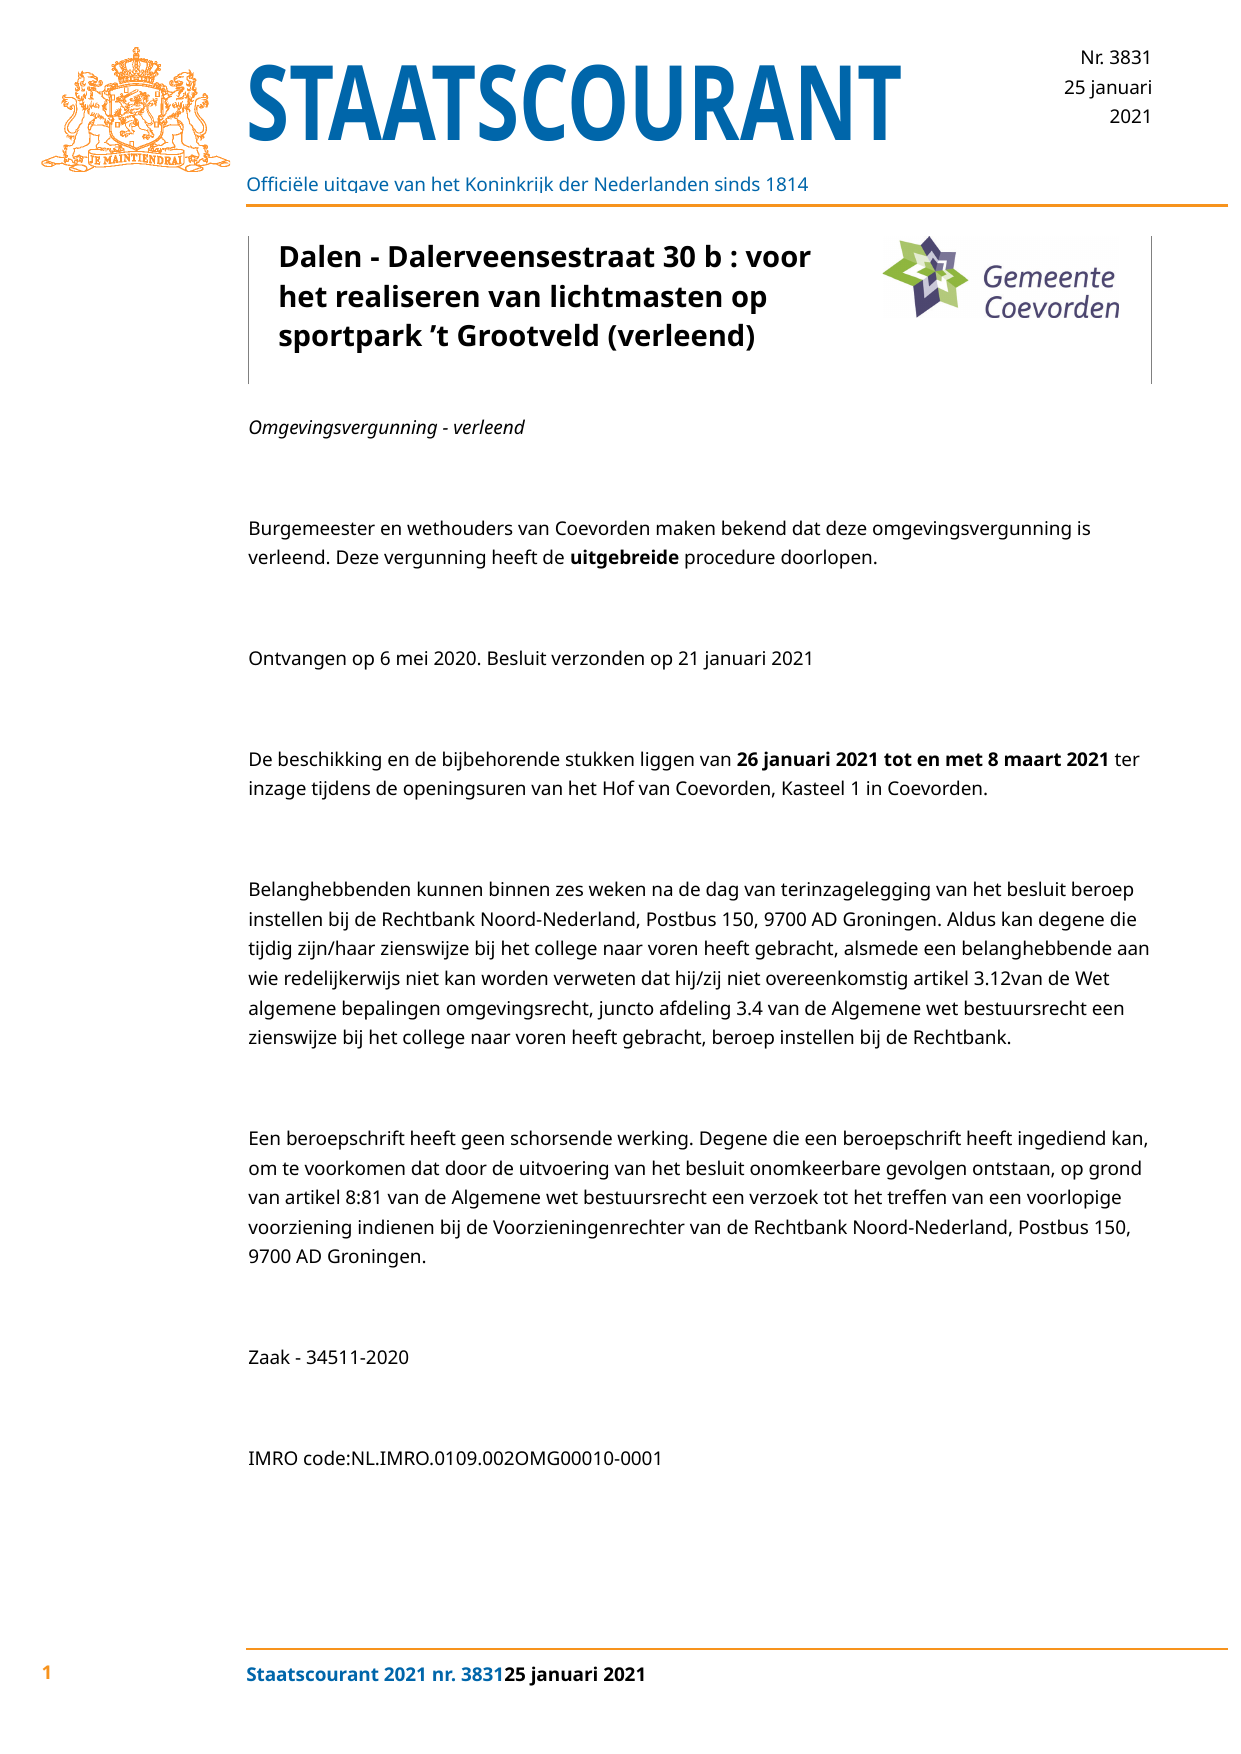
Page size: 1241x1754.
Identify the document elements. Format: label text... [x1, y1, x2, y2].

text Burgemeester en wethouders van Coevorden maken bekend dat deze omgevingsvergunning is verleend. Deze vergunning heeft de uitgebreide procedure doorlopen. [248, 515, 1152, 570]
picture [41, 47, 231, 172]
text Een beroepschrift heeft geen schorsende werking. Degene die een beroepschrift heeft ingediend kan, om te voorkomen dat door de uitvoering van het besluit onomkeerbare gevolgen ontstaan, op grond van artikel 8:81 van de Algemene wet bestuursrecht een verzoek tot het treffen van een voorlopige voorziening indienen bij de Voorzieningenrechter van de Rechtbank Noord-Nederland, Postbus 150, 9700 AD Groningen. [248, 1125, 1152, 1269]
table_header Dalen - Dalerveensestraat 30 b : voor het realiseren van lichtmasten op sportpark ’t Grootveld (verleend) [249, 236, 850, 384]
text Belanghebbenden kunnen binnen zes weken na de dag van terinzagelegging van het besluit beroep instellen bij de Rechtbank Noord-Nederland, Postbus 150, 9700 AD Groningen. Aldus kan degene die tijdig zijn/haar zienswijze bij het college naar voren heeft gebracht, alsmede een belanghebbende aan wie redelijkerwijs niet kan worden verweten dat hij/zij niet overeenkomstig artikel 3.12van de Wet algemene bepalingen omgevingsrecht, juncto afdeling 3.4 van de Algemene wet bestuursrecht een zienswijze bij het college naar voren heeft gebracht, beroep instellen bij de Rechtbank. [248, 876, 1152, 1050]
text Omgevingsvergunning - verleend [248, 414, 1152, 440]
text Ontvangen op 6 mei 2020. Besluit verzonden op 21 januari 2021 [248, 645, 1152, 671]
text Zaak - 34511-2020 [248, 1344, 1152, 1370]
text De beschikking en de bijbehorende stukken liggen van 26 januari 2021 tot en met 8 maart 2021 ter inzage tijdens de openingsuren van het Hof van Coevorden, Kasteel 1 in Coevorden. [248, 746, 1152, 801]
text IMRO code:NL.IMRO.0109.002OMG00010-0001 [248, 1445, 1152, 1471]
picture [882, 236, 1119, 318]
table_header [850, 236, 1151, 384]
